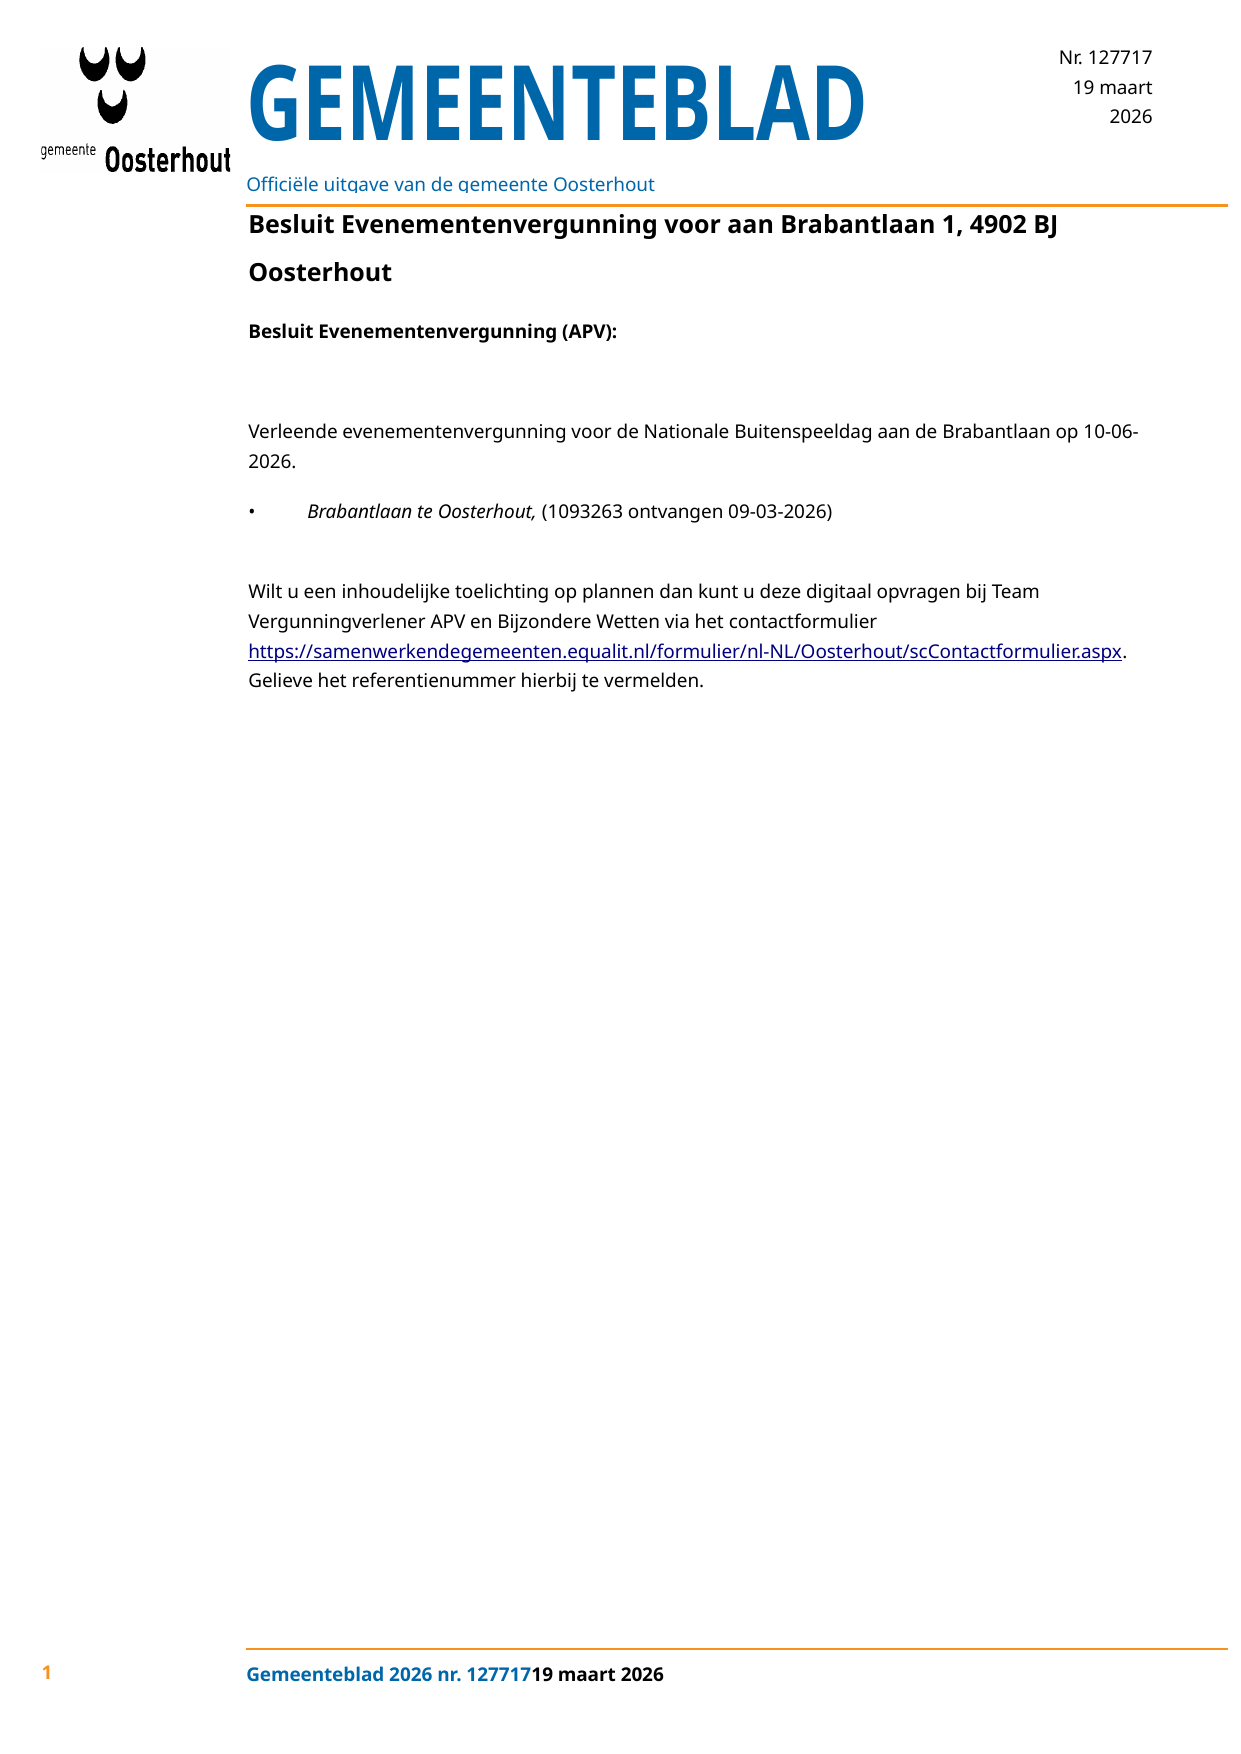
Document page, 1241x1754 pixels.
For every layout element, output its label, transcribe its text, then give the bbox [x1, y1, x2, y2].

text Verleende evenementenvergunning voor de Nationale Buitenspeeldag aan de Brabantlaan op 10-06-2026. [248, 419, 1152, 474]
list Brabantlaan te Oosterhout, (1093263 ontvangen 09-03-2026) [248, 499, 1152, 524]
text Besluit Evenementenvergunning (APV): [248, 318, 1152, 344]
text Besluit Evenementenvergunning voor aan Brabantlaan 1, 4902 BJ Oosterhout [248, 207, 1152, 288]
picture [41, 47, 231, 172]
text Wilt u een inhoudelijke toelichting op plannen dan kunt u deze digitaal opvragen bij Team Vergunningverlener APV en Bijzondere Wetten via het contactformulier https://samenwerkendegemeenten.equalit.nl/formulier/nl-NL/Oosterhout/scContactformulier.aspx. Gelieve het referentienummer hierbij te vermelden. [248, 579, 1152, 693]
